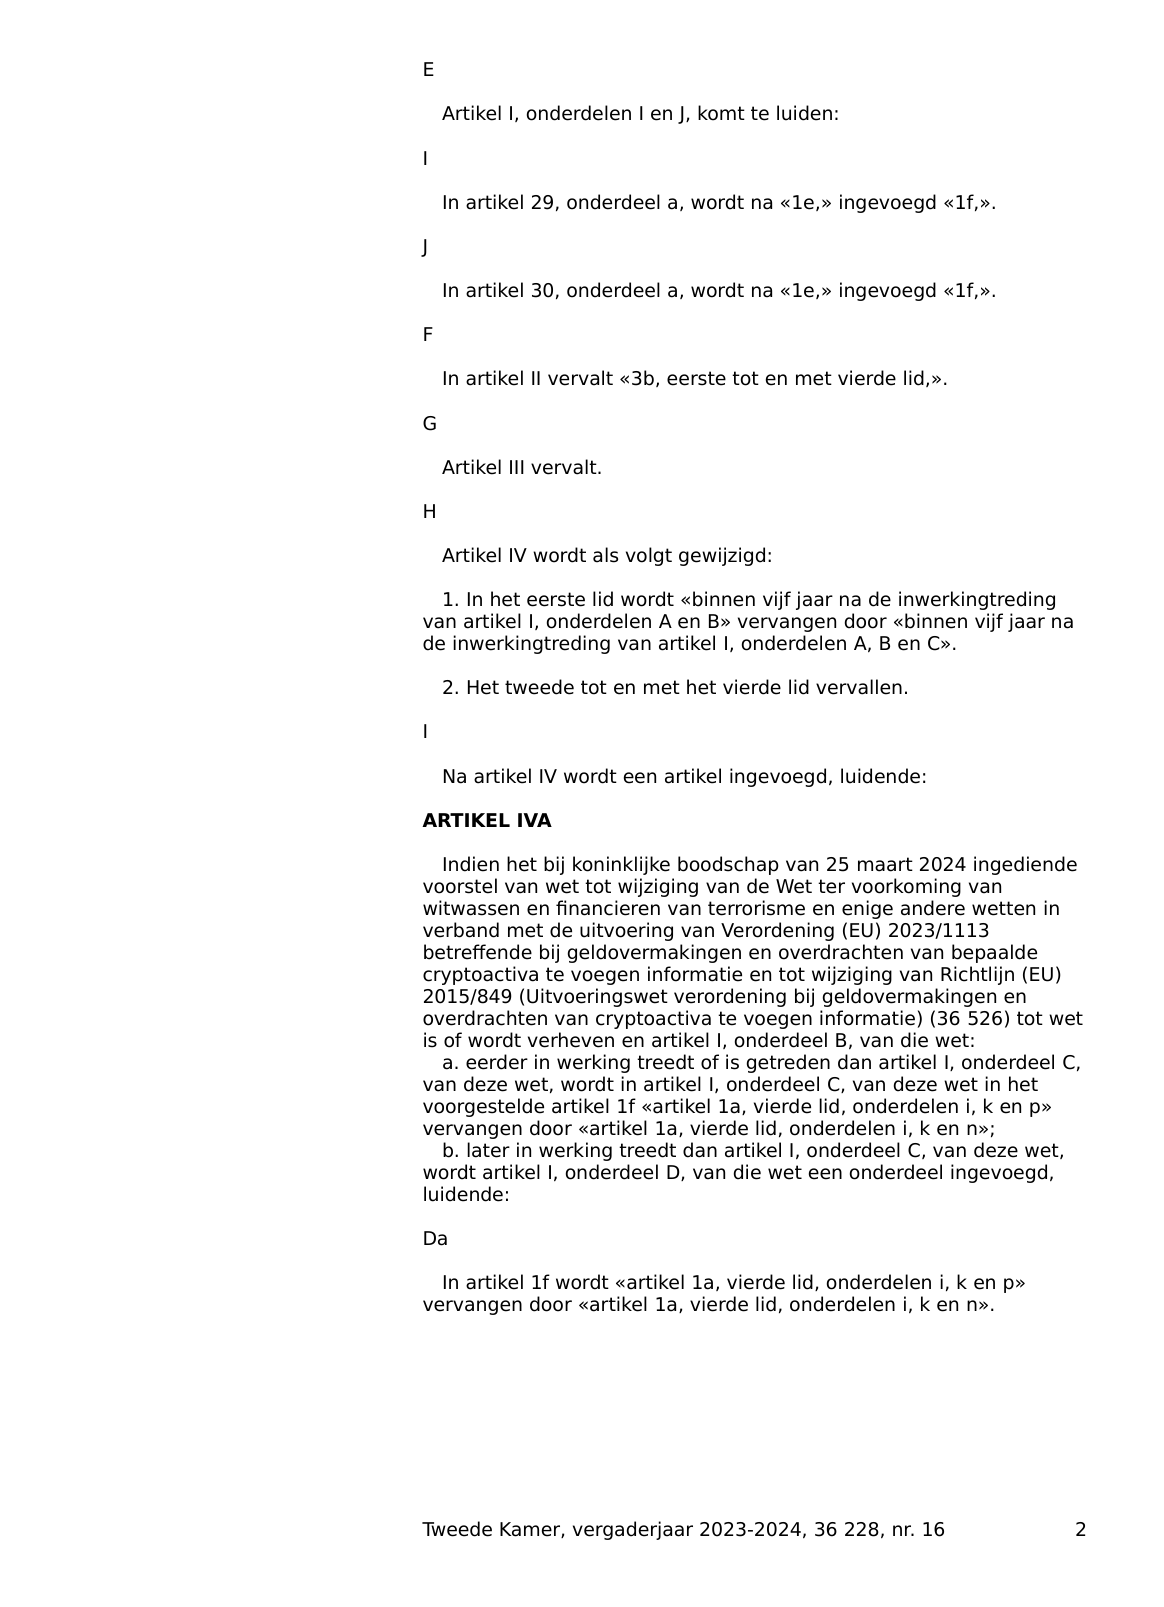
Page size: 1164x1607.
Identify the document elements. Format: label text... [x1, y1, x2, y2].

subtitle E [422, 59, 1087, 81]
subtitle Da [422, 1228, 1087, 1250]
text Artikel I, onderdelen I en J, komt te luiden: [422, 103, 1087, 125]
subtitle G [422, 412, 1087, 434]
subtitle I [422, 147, 1087, 169]
text In artikel II vervalt «3b, eerste tot en met vierde lid,». [422, 368, 1087, 390]
text Artikel III vervalt. [422, 457, 1087, 478]
text b. later in werking treedt dan artikel I, onderdeel C, van deze wet, wordt artikel I, onderdeel D, van die wet een onderdeel ingevoegd, luidende: [422, 1139, 1087, 1206]
subtitle ARTIKEL IVA [422, 810, 1087, 832]
text Indien het bij koninklijke boodschap van 25 maart 2024 ingediende voorstel van wet tot wijziging van de Wet ter voorkoming van witwassen en financieren van terrorisme en enige andere wetten in verband met de uitvoering van Verordening (EU) 2023/1113 betreffende bij geldovermakingen en overdrachten van bepaalde cryptoactiva te voegen informatie en tot wijziging van Richtlijn (EU) 2015/849 (Uitvoeringswet verordening bij geldovermakingen en overdrachten van cryptoactiva te voegen informatie) (36 526) tot wet is of wordt verheven en artikel I, onderdeel B, van die wet: [422, 854, 1087, 1052]
subtitle J [422, 236, 1087, 258]
subtitle H [422, 501, 1087, 523]
text 1. In het eerste lid wordt «binnen vijf jaar na de inwerkingtreding van artikel I, onderdelen A en B» vervangen door «binnen vijf jaar na de inwerkingtreding van artikel I, onderdelen A, B en C». [422, 589, 1087, 655]
text Na artikel IV wordt een artikel ingevoegd, luidende: [422, 766, 1087, 787]
text In artikel 1f wordt «artikel 1a, vierde lid, onderdelen i, k en p» vervangen door «artikel 1a, vierde lid, onderdelen i, k en n». [422, 1272, 1087, 1316]
text Artikel IV wordt als volgt gewijzigd: [422, 545, 1087, 567]
subtitle I [422, 721, 1087, 743]
text In artikel 29, onderdeel a, wordt na «1e,» ingevoegd «1f,». [422, 192, 1087, 213]
text 2. Het tweede tot en met het vierde lid vervallen. [422, 677, 1087, 699]
subtitle F [422, 324, 1087, 346]
text a. eerder in werking treedt of is getreden dan artikel I, onderdeel C, van deze wet, wordt in artikel I, onderdeel C, van deze wet in het voorgestelde artikel 1f «artikel 1a, vierde lid, onderdelen i, k en p» vervangen door «artikel 1a, vierde lid, onderdelen i, k en n»; [422, 1052, 1087, 1139]
text In artikel 30, onderdeel a, wordt na «1e,» ingevoegd «1f,». [422, 280, 1087, 302]
